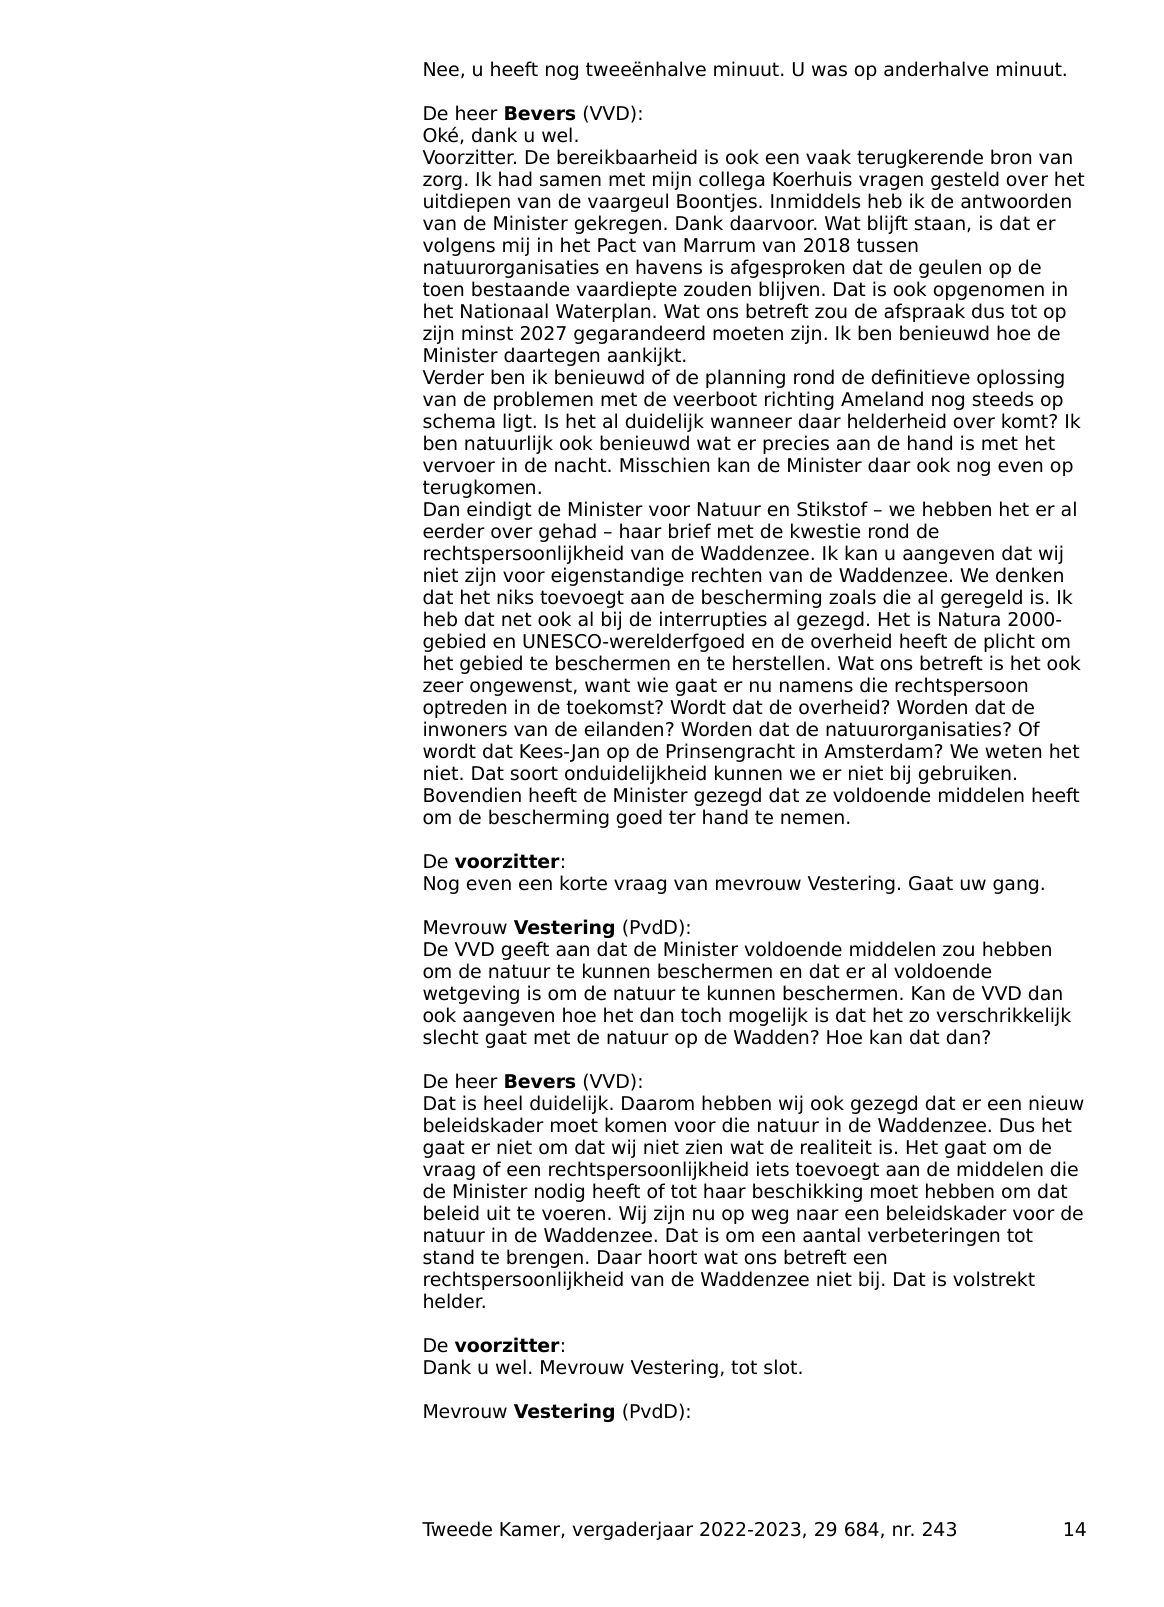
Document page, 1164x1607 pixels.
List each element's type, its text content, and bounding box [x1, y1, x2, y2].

text De voorzitter: [422, 851, 1087, 873]
text De VVD geeft aan dat de Minister voldoende middelen zou hebben om de natuur te kunnen beschermen en dat er al voldoende wetgeving is om de natuur te kunnen beschermen. Kan de VVD dan ook aangeven hoe het dan toch mogelijk is dat het zo verschrikkelijk slecht gaat met de natuur op de Wadden? Hoe kan dat dan? [422, 939, 1087, 1049]
text Dank u wel. Mevrouw Vestering, tot slot. [422, 1357, 1087, 1379]
text De voorzitter: [422, 1335, 1087, 1357]
text De heer Bevers (VVD): [422, 1071, 1087, 1093]
text Nee, u heeft nog tweeënhalve minuut. U was op anderhalve minuut. [422, 59, 1087, 81]
text Nog even een korte vraag van mevrouw Vestering. Gaat uw gang. [422, 873, 1087, 895]
text Dan eindigt de Minister voor Natuur en Stikstof – we hebben het er al eerder over gehad – haar brief met de kwestie rond de rechtspersoonlijkheid van de Waddenzee. Ik kan u aangeven dat wij niet zijn voor eigenstandige rechten van de Waddenzee. We denken dat het niks toevoegt aan de bescherming zoals die al geregeld is. Ik heb dat net ook al bij de interrupties al gezegd. Het is Natura 2000-gebied en UNESCO-werelderfgoed en de overheid heeft de plicht om het gebied te beschermen en te herstellen. Wat ons betreft is het ook zeer ongewenst, want wie gaat er nu namens die rechtspersoon optreden in de toekomst? Wordt dat de overheid? Worden dat de inwoners van de eilanden? Worden dat de natuurorganisaties? Of wordt dat Kees-Jan op de Prinsengracht in Amsterdam? We weten het niet. Dat soort onduidelijkheid kunnen we er niet bij gebruiken. Bovendien heeft de Minister gezegd dat ze voldoende middelen heeft om de bescherming goed ter hand te nemen. [422, 499, 1087, 828]
text Oké, dank u wel. [422, 125, 1087, 147]
text De heer Bevers (VVD): [422, 103, 1087, 125]
text Mevrouw Vestering (PvdD): [422, 1401, 1087, 1423]
text Mevrouw Vestering (PvdD): [422, 917, 1087, 939]
text Dat is heel duidelijk. Daarom hebben wij ook gezegd dat er een nieuw beleidskader moet komen voor die natuur in de Waddenzee. Dus het gaat er niet om dat wij niet zien wat de realiteit is. Het gaat om de vraag of een rechtspersoonlijkheid iets toevoegt aan de middelen die de Minister nodig heeft of tot haar beschikking moet hebben om dat beleid uit te voeren. Wij zijn nu op weg naar een beleidskader voor de natuur in de Waddenzee. Dat is om een aantal verbeteringen tot stand te brengen. Daar hoort wat ons betreft een rechtspersoonlijkheid van de Waddenzee niet bij. Dat is volstrekt helder. [422, 1093, 1087, 1313]
text Voorzitter. De bereikbaarheid is ook een vaak terugkerende bron van zorg. Ik had samen met mijn collega Koerhuis vragen gesteld over het uitdiepen van de vaargeul Boontjes. Inmiddels heb ik de antwoorden van de Minister gekregen. Dank daarvoor. Wat blijft staan, is dat er volgens mij in het Pact van Marrum van 2018 tussen natuurorganisaties en havens is afgesproken dat de geulen op de toen bestaande vaardiepte zouden blijven. Dat is ook opgenomen in het Nationaal Waterplan. Wat ons betreft zou de afspraak dus tot op zijn minst 2027 gegarandeerd moeten zijn. Ik ben benieuwd hoe de Minister daartegen aankijkt. [422, 147, 1087, 367]
text Verder ben ik benieuwd of de planning rond de definitieve oplossing van de problemen met de veerboot richting Ameland nog steeds op schema ligt. Is het al duidelijk wanneer daar helderheid over komt? Ik ben natuurlijk ook benieuwd wat er precies aan de hand is met het vervoer in de nacht. Misschien kan de Minister daar ook nog even op terugkomen. [422, 367, 1087, 499]
